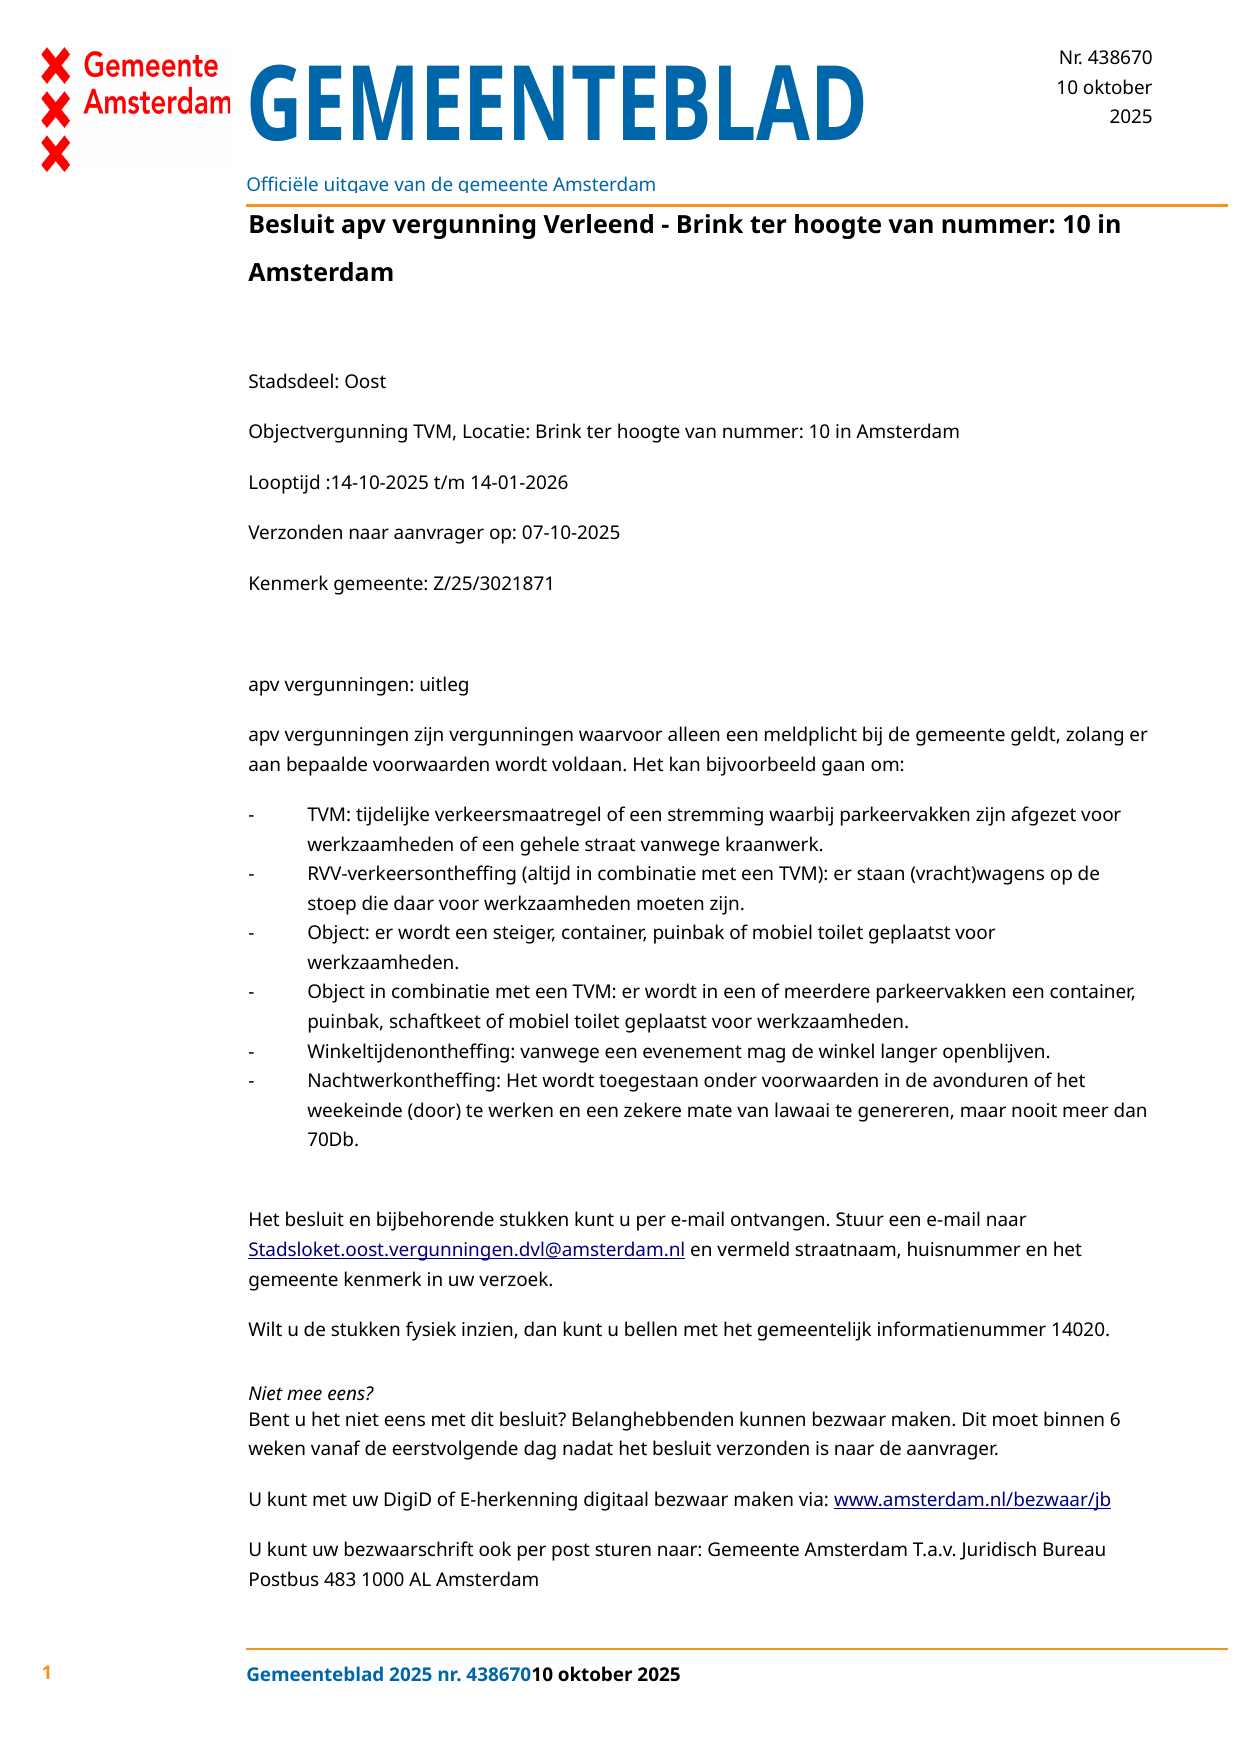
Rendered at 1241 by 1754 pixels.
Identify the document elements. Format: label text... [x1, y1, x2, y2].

text Kenmerk gemeente: Z/25/3021871 [248, 570, 1152, 596]
text Verzonden naar aanvrager op: 07-10-2025 [248, 519, 1152, 545]
text Objectvergunning TVM, Locatie: Brink ter hoogte van nummer: 10 in Amsterdam [248, 419, 1152, 444]
text Stadsdeel: Oost [248, 368, 1152, 394]
text apv vergunningen: uitleg [248, 671, 1152, 697]
text Looptijd :14-10-2025 t/m 14-01-2026 [248, 469, 1152, 495]
list Winkeltijdenontheffing: vanwege een evenement mag de winkel langer openblijven. [248, 1038, 1152, 1064]
text Het besluit en bijbehorende stukken kunt u per e-mail ontvangen. Stuur een e-mail naar Stadsloket.oost.vergunningen.dvl@amsterdam.nl en vermeld straatnaam, huisnummer en het gemeente kenmerk in uw verzoek. [248, 1207, 1152, 1292]
list Nachtwerkontheffing: Het wordt toegestaan onder voorwaarden in de avonduren of het weekeinde (door) te werken en een zekere mate van lawaai te genereren, maar nooit meer dan 70Db. [248, 1067, 1152, 1152]
list TVM: tijdelijke verkeersmaatregel of een stremming waarbij parkeervakken zijn afgezet voor werkzaamheden of een gehele straat vanwege kraanwerk. [248, 801, 1152, 857]
text apv vergunningen zijn vergunningen waarvoor alleen een meldplicht bij de gemeente geldt, zolang er aan bepaalde voorwaarden wordt voldaan. Het kan bijvoorbeeld gaan om: [248, 721, 1152, 777]
text Wilt u de stukken fysiek inzien, dan kunt u bellen met het gemeentelijk informatienummer 14020. [248, 1316, 1152, 1342]
text U kunt met uw DigiD of E-herkenning digitaal bezwaar maken via: www.amsterdam.nl/bezwaar/jb [248, 1486, 1152, 1512]
list Object in combinatie met een TVM: er wordt in een of meerdere parkeervakken een container, puinbak, schaftkeet of mobiel toilet geplaatst voor werkzaamheden. [248, 979, 1152, 1034]
text Besluit apv vergunning Verleend - Brink ter hoogte van nummer: 10 in Amsterdam [248, 207, 1152, 288]
text Niet mee eens? [248, 1380, 1152, 1406]
list RVV-verkeersontheffing (altijd in combinatie met een TVM): er staan (vracht)wagens op de stoep die daar voor werkzaamheden moeten zijn. [248, 860, 1152, 916]
text Bent u het niet eens met dit besluit? Belanghebbenden kunnen bezwaar maken. Dit moet binnen 6 weken vanaf de eerstvolgende dag nadat het besluit verzonden is naar de aanvrager. [248, 1406, 1152, 1461]
text U kunt uw bezwaarschrift ook per post sturen naar: Gemeente Amsterdam T.a.v. Juridisch Bureau Postbus 483 1000 AL Amsterdam [248, 1536, 1152, 1592]
picture [41, 47, 231, 172]
list Object: er wordt een steiger, container, puinbak of mobiel toilet geplaatst voor werkzaamheden. [248, 919, 1152, 975]
